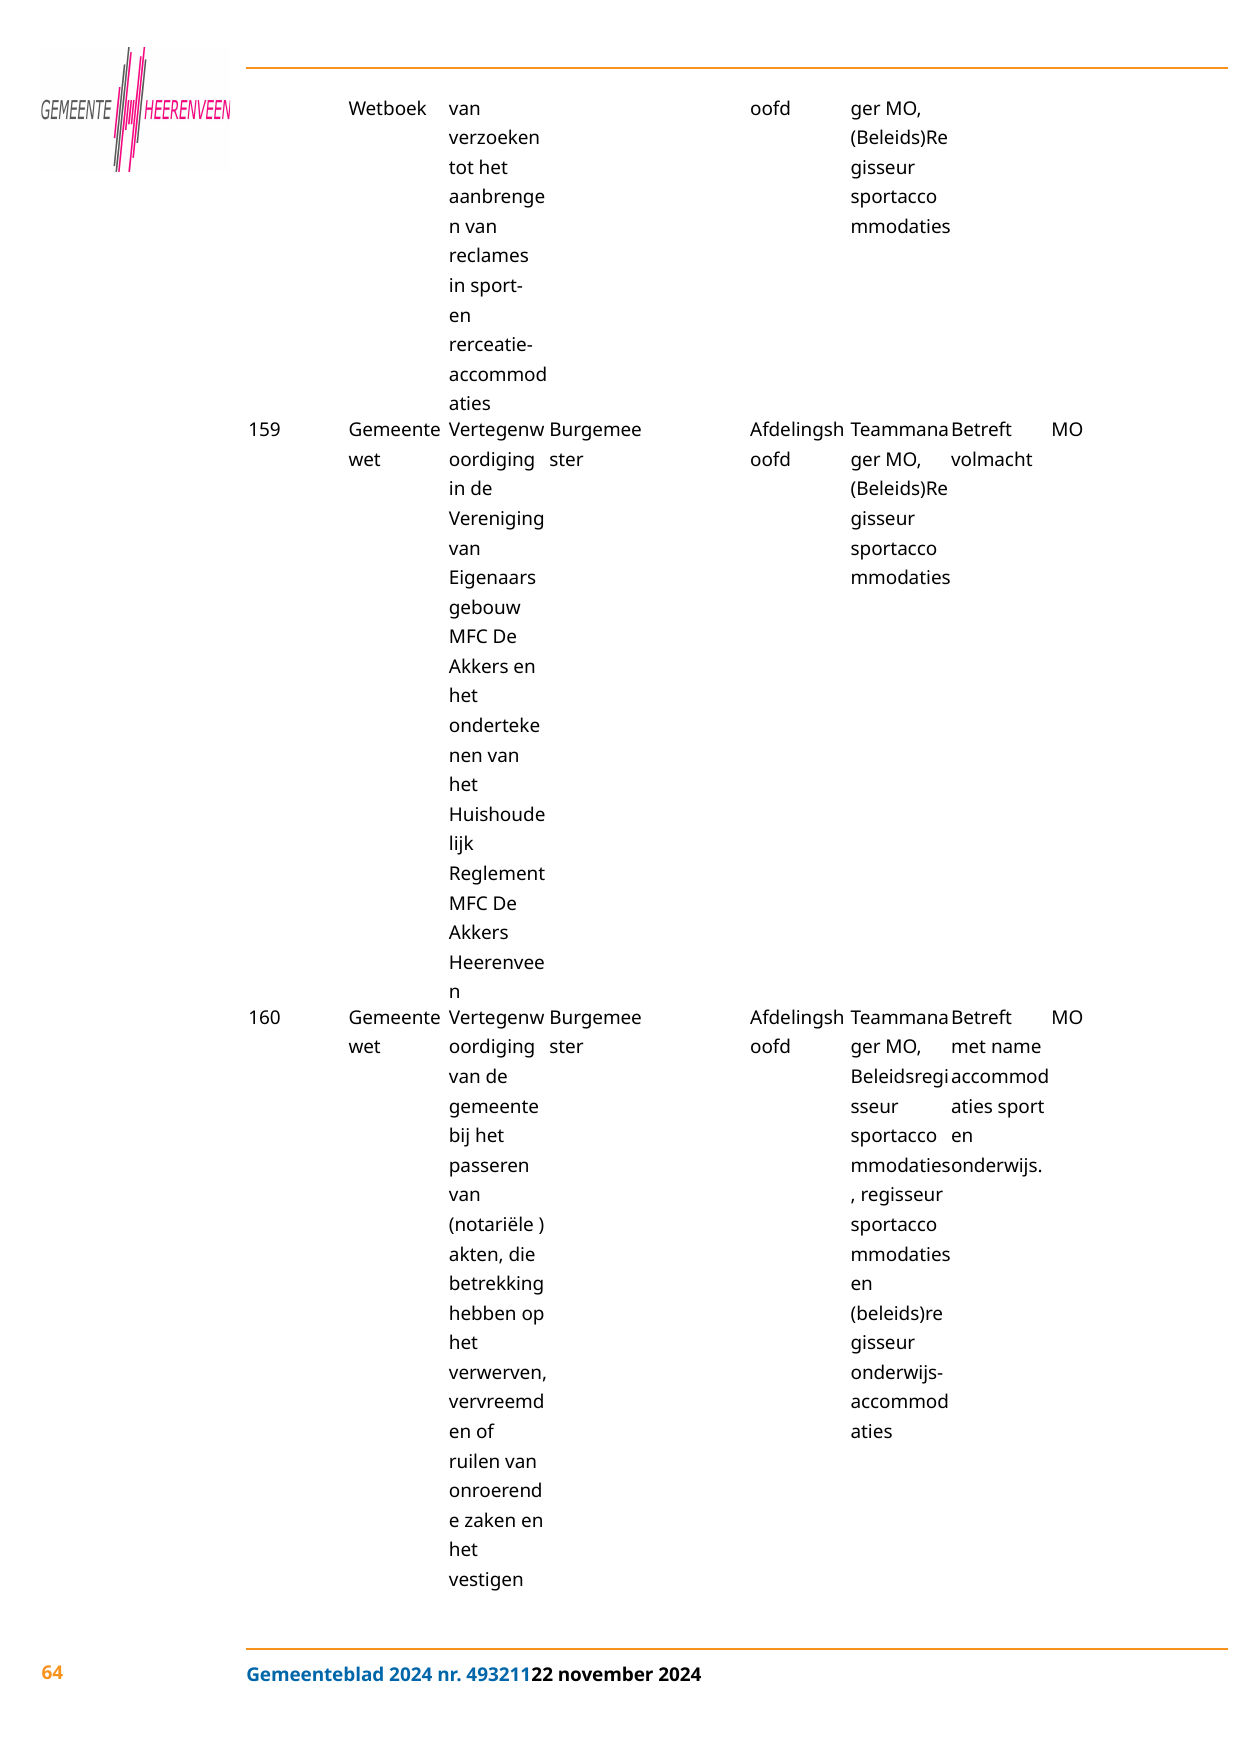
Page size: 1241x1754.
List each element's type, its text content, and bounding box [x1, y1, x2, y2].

table_cell ger MO, (Beleids)Regisseur sportaccommodaties [850, 95, 951, 416]
table_cell Gemeentewet [348, 1004, 449, 1592]
table_cell Burgemeester [549, 1004, 649, 1592]
table_cell [1051, 95, 1152, 416]
picture [41, 47, 231, 172]
table_cell [650, 416, 750, 1004]
table_cell Vertegenwoordiging in de Vereniging van Eigenaars gebouw MFC De Akkers en het ondertekenen van het Huishoudelijk Reglement MFC De Akkers Heerenveen [449, 416, 549, 1004]
table_cell 159 [248, 416, 348, 1004]
table_cell [549, 95, 649, 416]
table_cell [951, 95, 1051, 416]
table_cell [650, 95, 750, 416]
table_cell [248, 95, 348, 416]
table_cell Betreft volmacht [951, 416, 1051, 1004]
table_cell Gemeentewet [348, 416, 449, 1004]
table_cell oofd [750, 95, 850, 416]
table_cell Teammanager MO, Beleidsregisseur sportaccommodaties, regisseur sportaccommodaties en (beleids)regisseur onderwijs-accommodaties [850, 1004, 951, 1592]
table_cell Wetboek [348, 95, 449, 416]
table_cell Afdelingshoofd [750, 416, 850, 1004]
table_cell MO [1051, 1004, 1152, 1592]
table_cell MO [1051, 416, 1152, 1004]
table_cell Afdelingshoofd [750, 1004, 850, 1592]
table_cell [650, 1004, 750, 1592]
table_cell Burgemeester [549, 416, 649, 1004]
table_cell Betreft met name accommodaties sport en onderwijs. [951, 1004, 1051, 1592]
table_cell Teammanager MO, (Beleids)Regisseur sportaccommodaties [850, 416, 951, 1004]
table_cell 160 [248, 1004, 348, 1592]
table_cell Vertegenwoordiging van de gemeente bij het passeren van (notariële )akten, die betrekking hebben op het verwerven, vervreemden of ruilen van onroerende zaken en het vestigen [449, 1004, 549, 1592]
table_cell van verzoeken tot het aanbrengen van reclames in sport- en rerceatie-accommodaties [449, 95, 549, 416]
